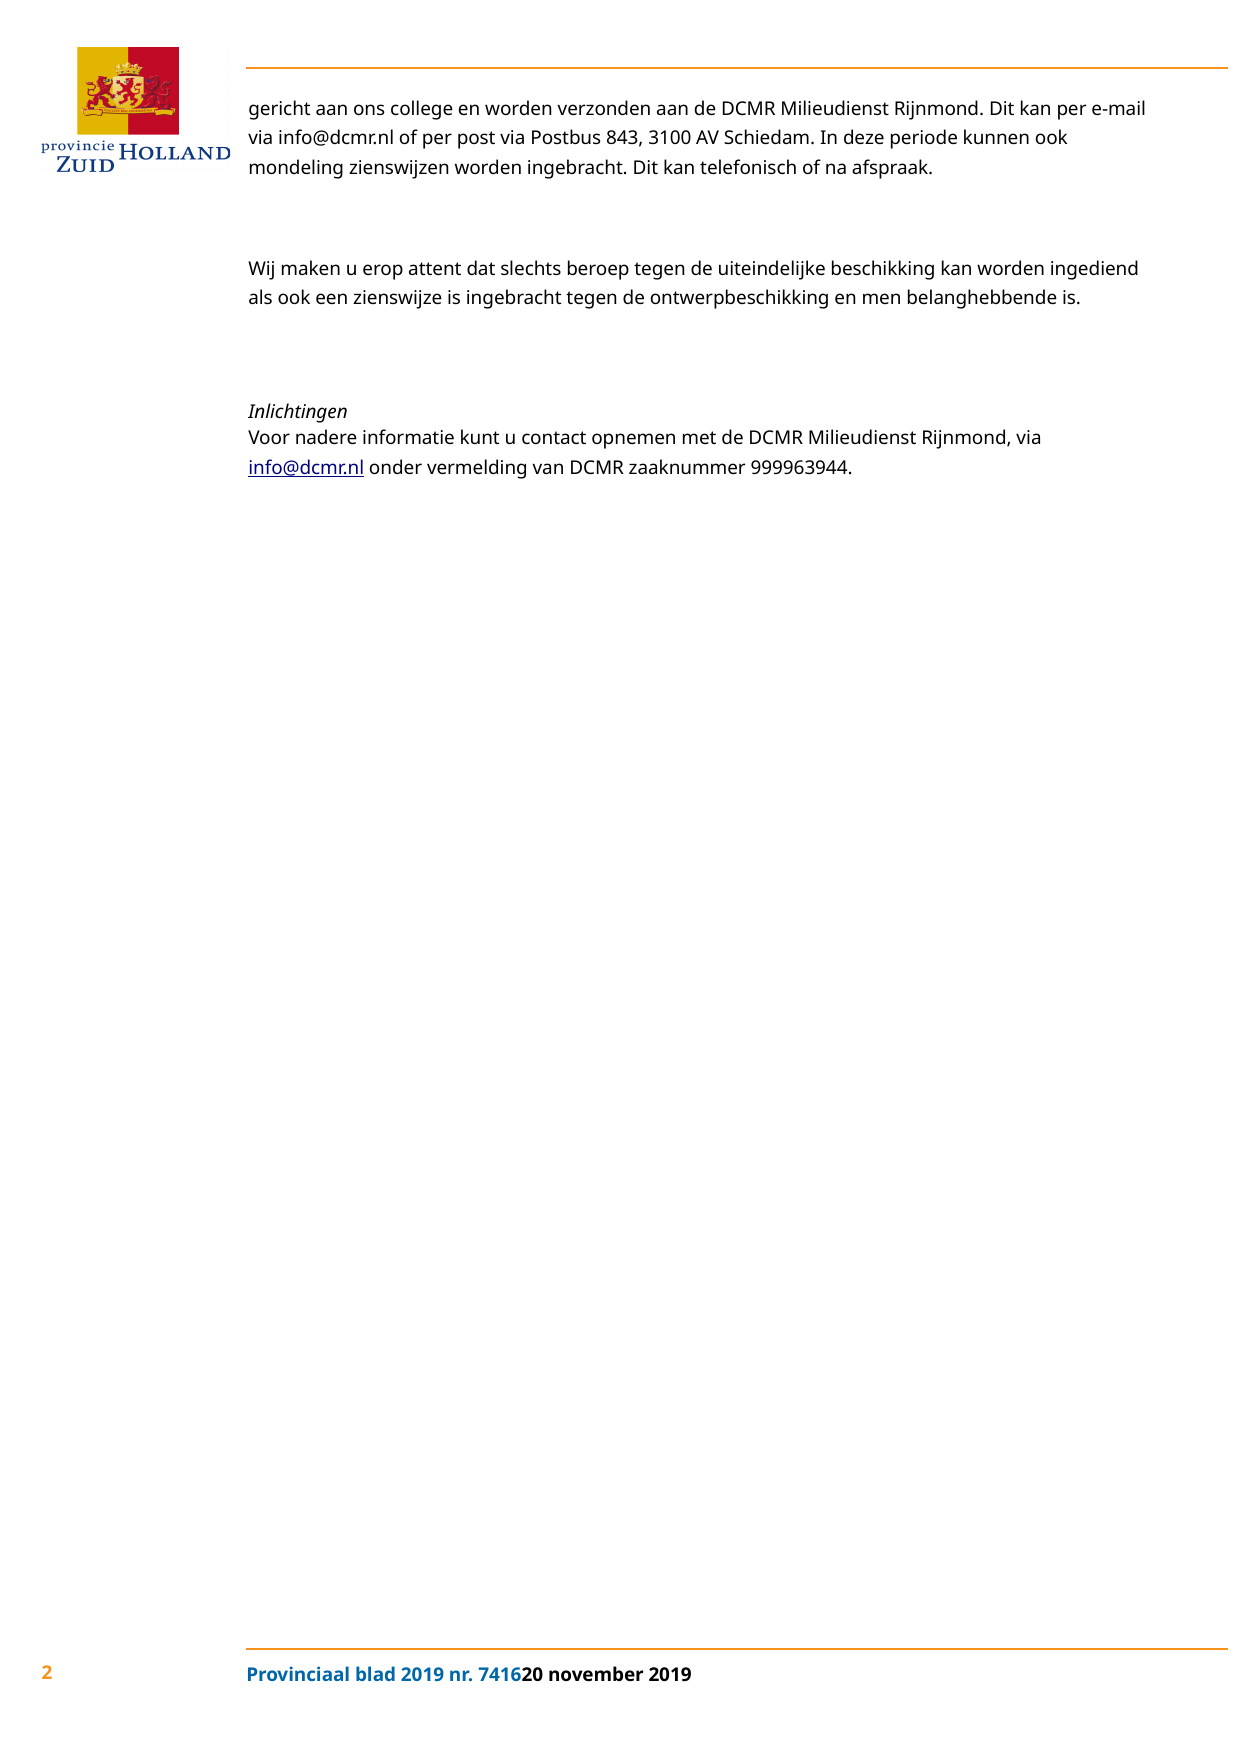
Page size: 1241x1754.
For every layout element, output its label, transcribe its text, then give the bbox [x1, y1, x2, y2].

picture [41, 47, 231, 172]
text gericht aan ons college en worden verzonden aan de DCMR Milieudienst Rijnmond. Dit kan per e-mail via info@dcmr.nl of per post via Postbus 843, 3100 AV Schiedam. In deze periode kunnen ook mondeling zienswijzen worden ingebracht. Dit kan telefonisch of na afspraak. [248, 95, 1152, 180]
text Voor nadere informatie kunt u contact opnemen met de DCMR Milieudienst Rijnmond, via info@dcmr.nl onder vermelding van DCMR zaaknummer 999963944. [248, 424, 1152, 480]
text Inlichtingen [248, 399, 1152, 424]
text Wij maken u erop attent dat slechts beroep tegen de uiteindelijke beschikking kan worden ingediend als ook een zienswijze is ingebracht tegen de ontwerpbeschikking en men belanghebbende is. [248, 255, 1152, 310]
